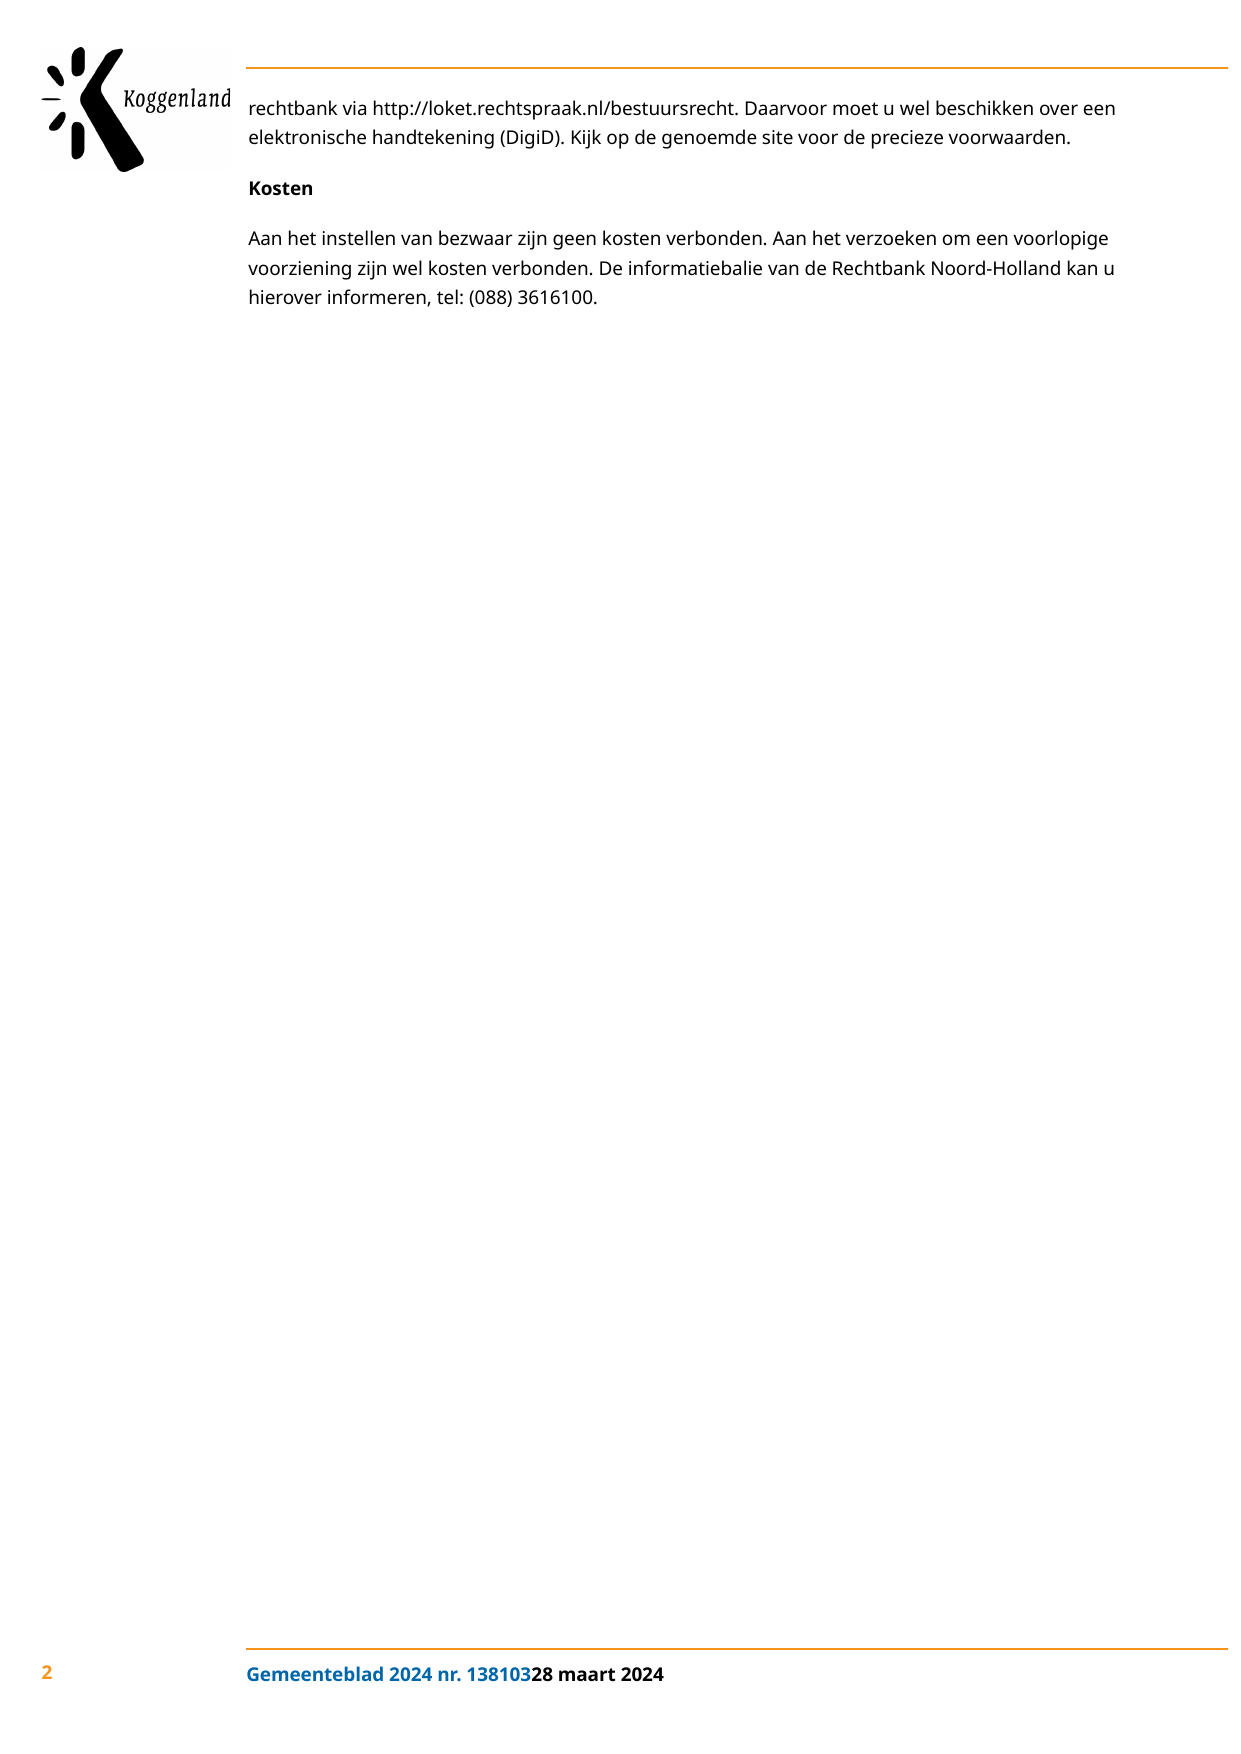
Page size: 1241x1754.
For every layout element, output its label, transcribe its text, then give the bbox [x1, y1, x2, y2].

text Kosten [248, 175, 1152, 201]
text rechtbank via http://loket.rechtspraak.nl/bestuursrecht. Daarvoor moet u wel beschikken over een elektronische handtekening (DigiD). Kijk op de genoemde site voor de precieze voorwaarden. [248, 95, 1152, 150]
picture [41, 47, 231, 172]
text Aan het instellen van bezwaar zijn geen kosten verbonden. Aan het verzoeken om een voorlopige voorziening zijn wel kosten verbonden. De informatiebalie van de Rechtbank Noord-Holland kan u hierover informeren, tel: (088) 3616100. [248, 225, 1152, 310]
